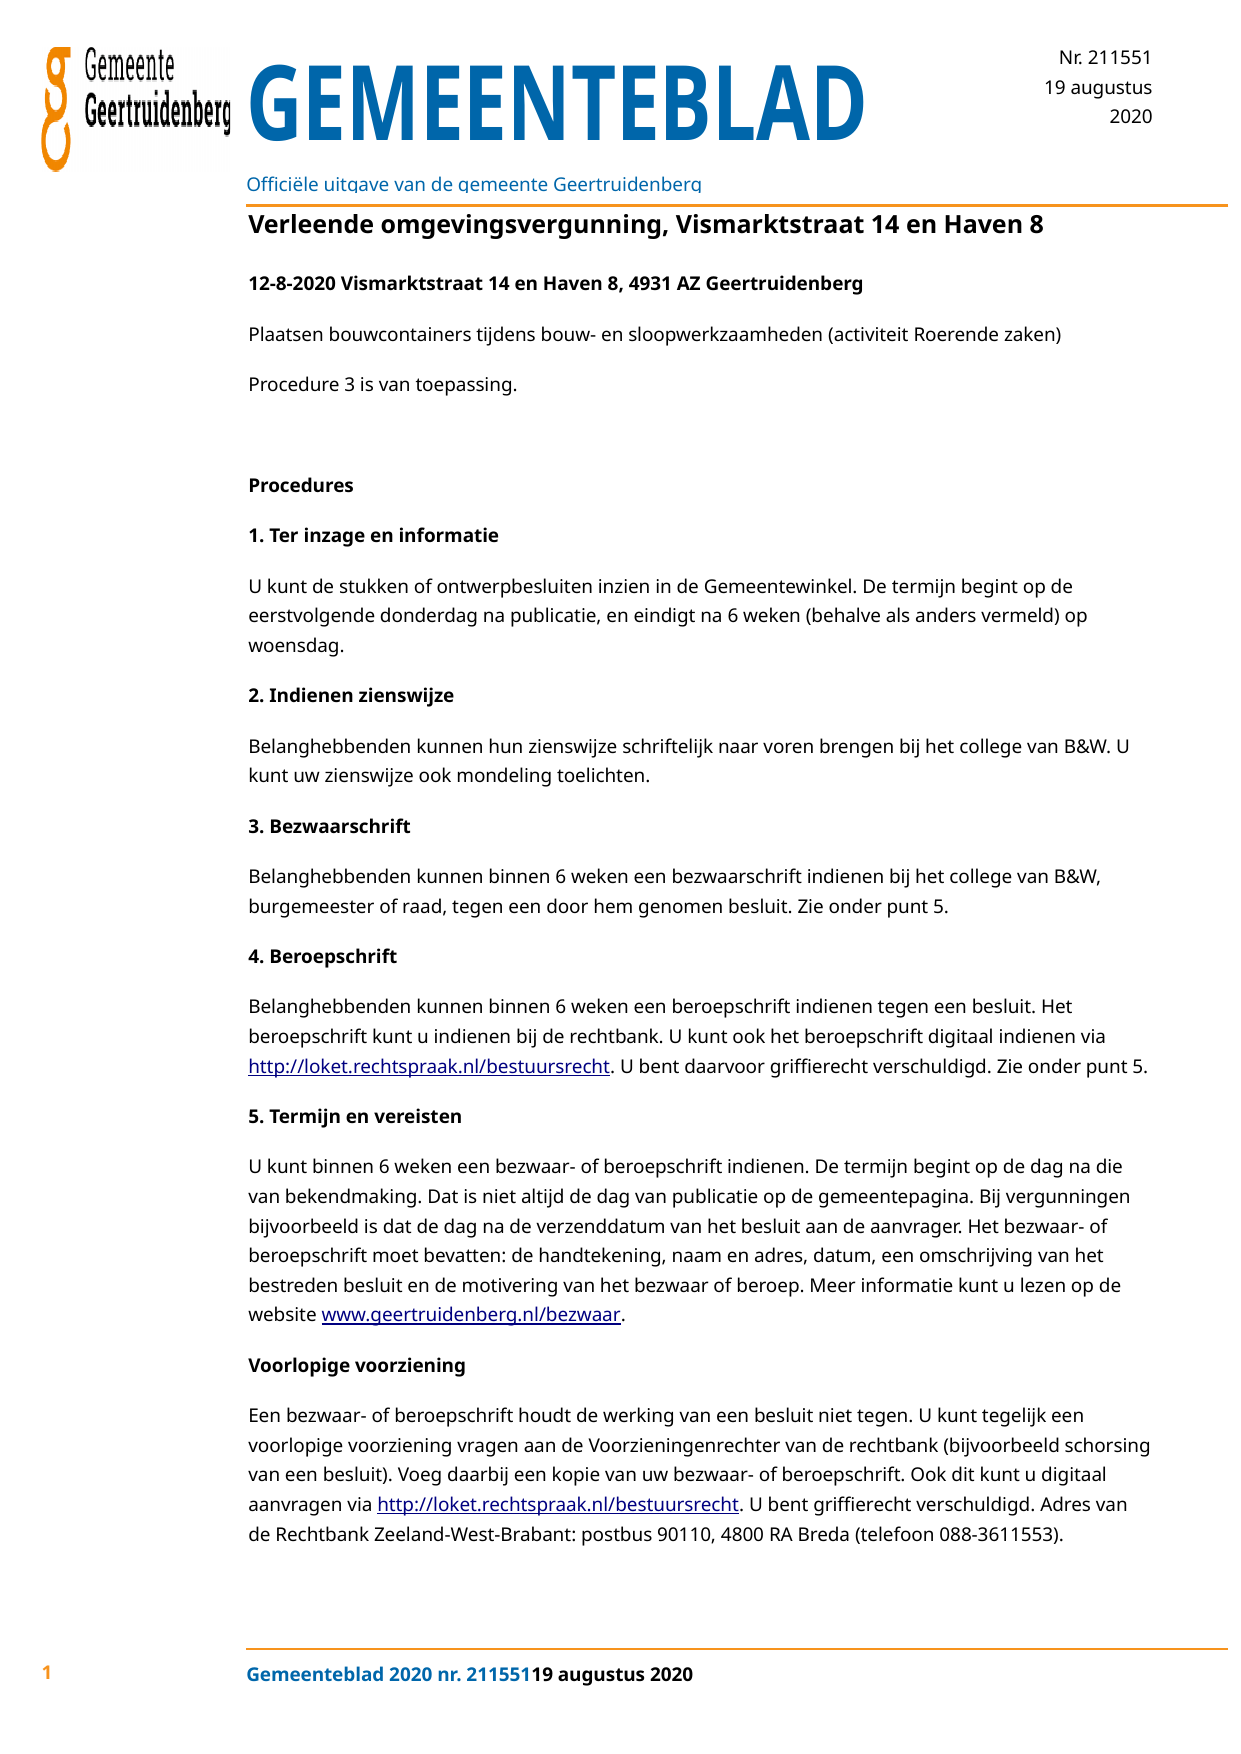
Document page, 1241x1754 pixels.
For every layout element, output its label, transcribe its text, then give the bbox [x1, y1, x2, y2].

text Procedures [248, 472, 1152, 498]
text 2. Indienen zienswijze [248, 682, 1152, 708]
text 1. Ter inzage en informatie [248, 522, 1152, 548]
text Voorlopige voorziening [248, 1352, 1152, 1378]
picture [41, 47, 231, 172]
text U kunt binnen 6 weken een bezwaar- of beroepschrift indienen. De termijn begint op de dag na die van bekendmaking. Dat is niet altijd de dag van publicatie op de gemeentepagina. Bij vergunningen bijvoorbeeld is dat de dag na de verzenddatum van het besluit aan de aanvrager. Het bezwaar- of beroepschrift moet bevatten: de handtekening, naam en adres, datum, een omschrijving van het bestreden besluit en de motivering van het bezwaar of beroep. Meer informatie kunt u lezen op de website www.geertruidenberg.nl/bezwaar. [248, 1154, 1152, 1327]
text Belanghebbenden kunnen binnen 6 weken een beroepschrift indienen tegen een besluit. Het beroepschrift kunt u indienen bij de rechtbank. U kunt ook het beroepschrift digitaal indienen via http://loket.rechtspraak.nl/bestuursrecht. U bent daarvoor griffierecht verschuldigd. Zie onder punt 5. [248, 994, 1152, 1078]
text U kunt de stukken of ontwerpbesluiten inzien in de Gemeentewinkel. De termijn begint op de eerstvolgende donderdag na publicatie, en eindigt na 6 weken (behalve als anders vermeld) op woensdag. [248, 573, 1152, 658]
text Een bezwaar- of beroepschrift houdt de werking van een besluit niet tegen. U kunt tegelijk een voorlopige voorziening vragen aan de Voorzieningenrechter van de rechtbank (bijvoorbeeld schorsing van een besluit). Voeg daarbij een kopie van uw bezwaar- of beroepschrift. Ook dit kunt u digitaal aanvragen via http://loket.rechtspraak.nl/bestuursrecht. U bent griffierecht verschuldigd. Adres van de Rechtbank Zeeland-West-Brabant: postbus 90110, 4800 RA Breda (telefoon 088-3611553). [248, 1402, 1152, 1546]
text 12-8-2020 Vismarktstraat 14 en Haven 8, 4931 AZ Geertruidenberg [248, 270, 1152, 296]
text Verleende omgevingsvergunning, Vismarktstraat 14 en Haven 8 [248, 207, 1152, 241]
text Plaatsen bouwcontainers tijdens bouw- en sloopwerkzaamheden (activiteit Roerende zaken) [248, 321, 1152, 346]
text 4. Beroepschrift [248, 943, 1152, 969]
text Belanghebbenden kunnen binnen 6 weken een bezwaarschrift indienen bij het college van B&W, burgemeester of raad, tegen een door hem genomen besluit. Zie onder punt 5. [248, 863, 1152, 918]
text 3. Bezwaarschrift [248, 813, 1152, 838]
text Belanghebbenden kunnen hun zienswijze schriftelijk naar voren brengen bij het college van B&W. U kunt uw zienswijze ook mondeling toelichten. [248, 733, 1152, 788]
text 5. Termijn en vereisten [248, 1103, 1152, 1129]
text Procedure 3 is van toepassing. [248, 371, 1152, 397]
